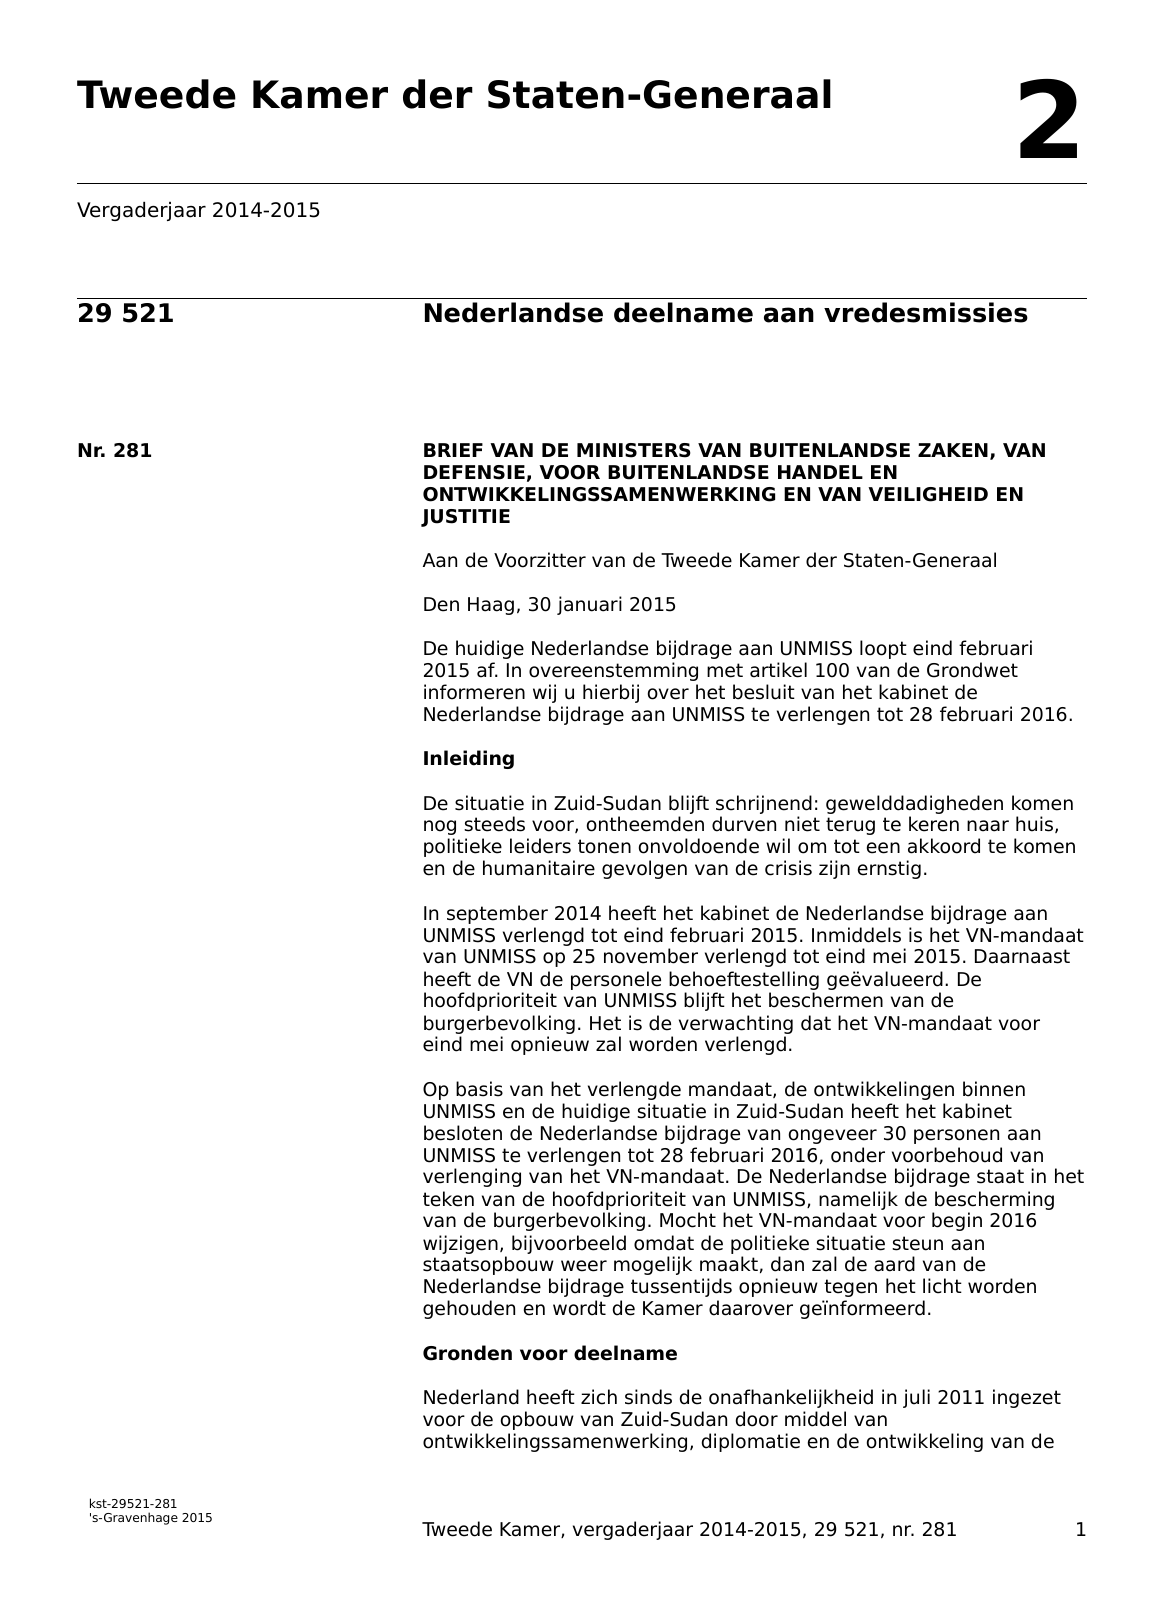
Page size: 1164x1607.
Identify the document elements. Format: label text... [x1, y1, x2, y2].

table_header Tweede Kamer der Staten-Generaal [77, 59, 886, 183]
table_cell Vergaderjaar 2014-2015 [77, 184, 1087, 298]
text In september 2014 heeft het kabinet de Nederlandse bijdrage aan UNMISS verlengd tot eind februari 2015. Inmiddels is het VN-mandaat van UNMISS op 25 november verlengd tot eind mei 2015. Daarnaast heeft de VN de personele behoeftestelling geëvalueerd. De hoofdprioriteit van UNMISS blijft het beschermen van de burgerbevolking. Het is de verwachting dat het VN-mandaat voor eind mei opnieuw zal worden verlengd. [422, 902, 1087, 1056]
table_header 2 [886, 59, 1087, 183]
text Den Haag, 30 januari 2015 [422, 594, 1087, 616]
text Op basis van het verlengde mandaat, de ontwikkelingen binnen UNMISS en de huidige situatie in Zuid-Sudan heeft het kabinet besloten de Nederlandse bijdrage van ongeveer 30 personen aan UNMISS te verlengen tot 28 februari 2016, onder voorbehoud van verlenging van het VN-mandaat. De Nederlandse bijdrage staat in het teken van de hoofdprioriteit van UNMISS, namelijk de bescherming van de burgerbevolking. Mocht het VN-mandaat voor begin 2016 wijzigen, bijvoorbeeld omdat de politieke situatie steun aan staatsopbouw weer mogelijk maakt, dan zal de aard van de Nederlandse bijdrage tussentijds opnieuw tegen het licht worden gehouden en wordt de Kamer daarover geïnformeerd. [422, 1078, 1087, 1320]
text Aan de Voorzitter van de Tweede Kamer der Staten-Generaal [422, 550, 1087, 572]
subtitle Inleiding [422, 748, 1087, 770]
subtitle Nr. 281 BRIEF VAN DE MINISTERS VAN BUITENLANDSE ZAKEN, VAN DEFENSIE, VOOR BUITENLANDSE HANDEL EN ONTWIKKELINGSSAMENWERKING EN VAN VEILIGHEID EN JUSTITIE [77, 440, 1087, 528]
text De situatie in Zuid-Sudan blijft schrijnend: gewelddadigheden komen nog steeds voor, ontheemden durven niet terug te keren naar huis, politieke leiders tonen onvoldoende wil om tot een akkoord te komen en de humanitaire gevolgen van de crisis zijn ernstig. [422, 792, 1087, 880]
text De huidige Nederlandse bijdrage aan UNMISS loopt eind februari 2015 af. In overeenstemming met artikel 100 van de Grondwet informeren wij u hierbij over het besluit van het kabinet de Nederlandse bijdrage aan UNMISS te verlengen tot 28 februari 2016. [422, 638, 1087, 726]
text kst-29521-281 [88, 1497, 323, 1511]
text Nederland heeft zich sinds de onafhankelijkheid in juli 2011 ingezet voor de opbouw van Zuid-Sudan door middel van ontwikkelingssamenwerking, diplomatie en de ontwikkeling van de [422, 1387, 1087, 1453]
subtitle Gronden voor deelname [422, 1342, 1087, 1364]
text 's-Gravenhage 2015 [88, 1511, 323, 1525]
subtitle 29 521 Nederlandse deelname aan vredesmissies [77, 299, 1087, 329]
